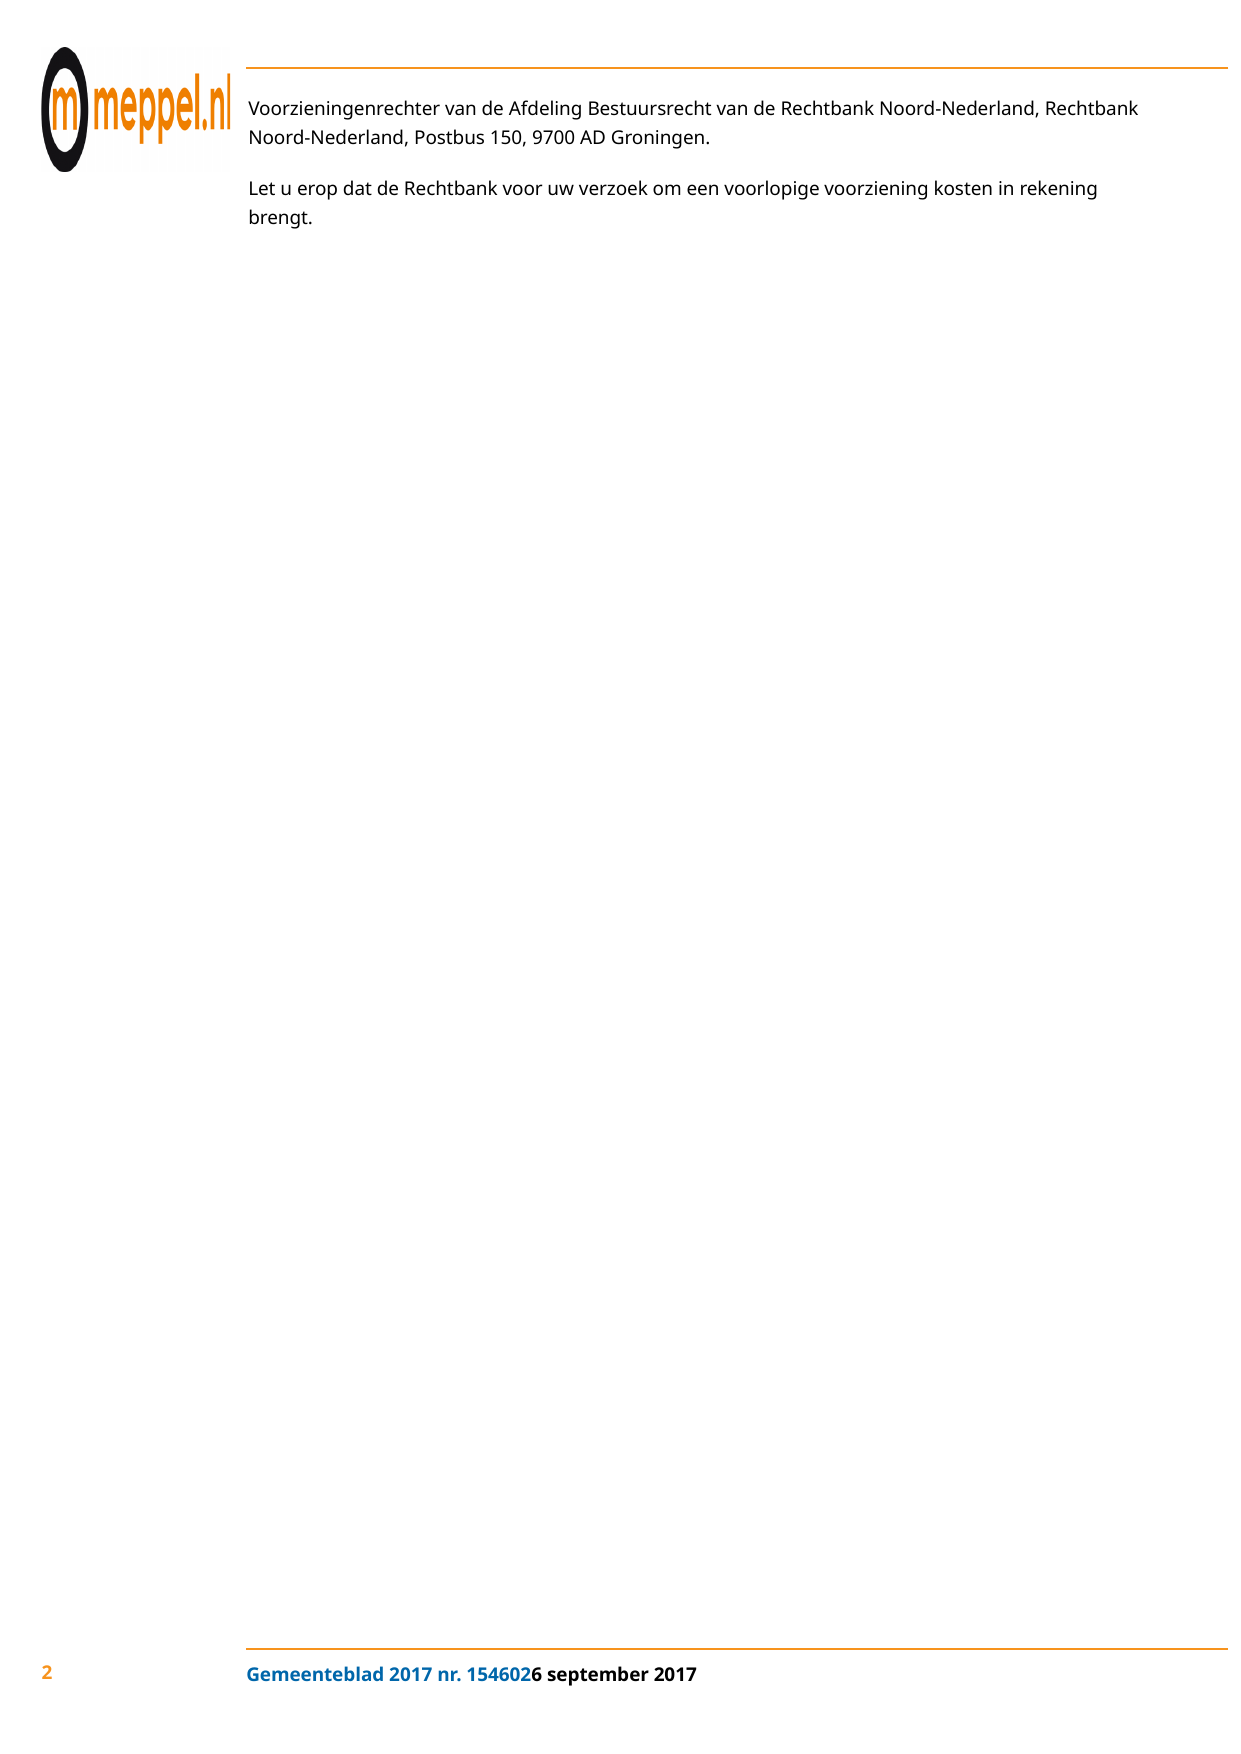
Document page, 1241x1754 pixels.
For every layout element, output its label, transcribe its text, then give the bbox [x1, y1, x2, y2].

text Voorzieningenrechter van de Afdeling Bestuursrecht van de Rechtbank Noord-Nederland, Rechtbank Noord-Nederland, Postbus 150, 9700 AD Groningen. [248, 95, 1152, 150]
picture [41, 47, 231, 172]
text Let u erop dat de Rechtbank voor uw verzoek om een voorlopige voorziening kosten in rekening brengt. [248, 175, 1152, 230]
